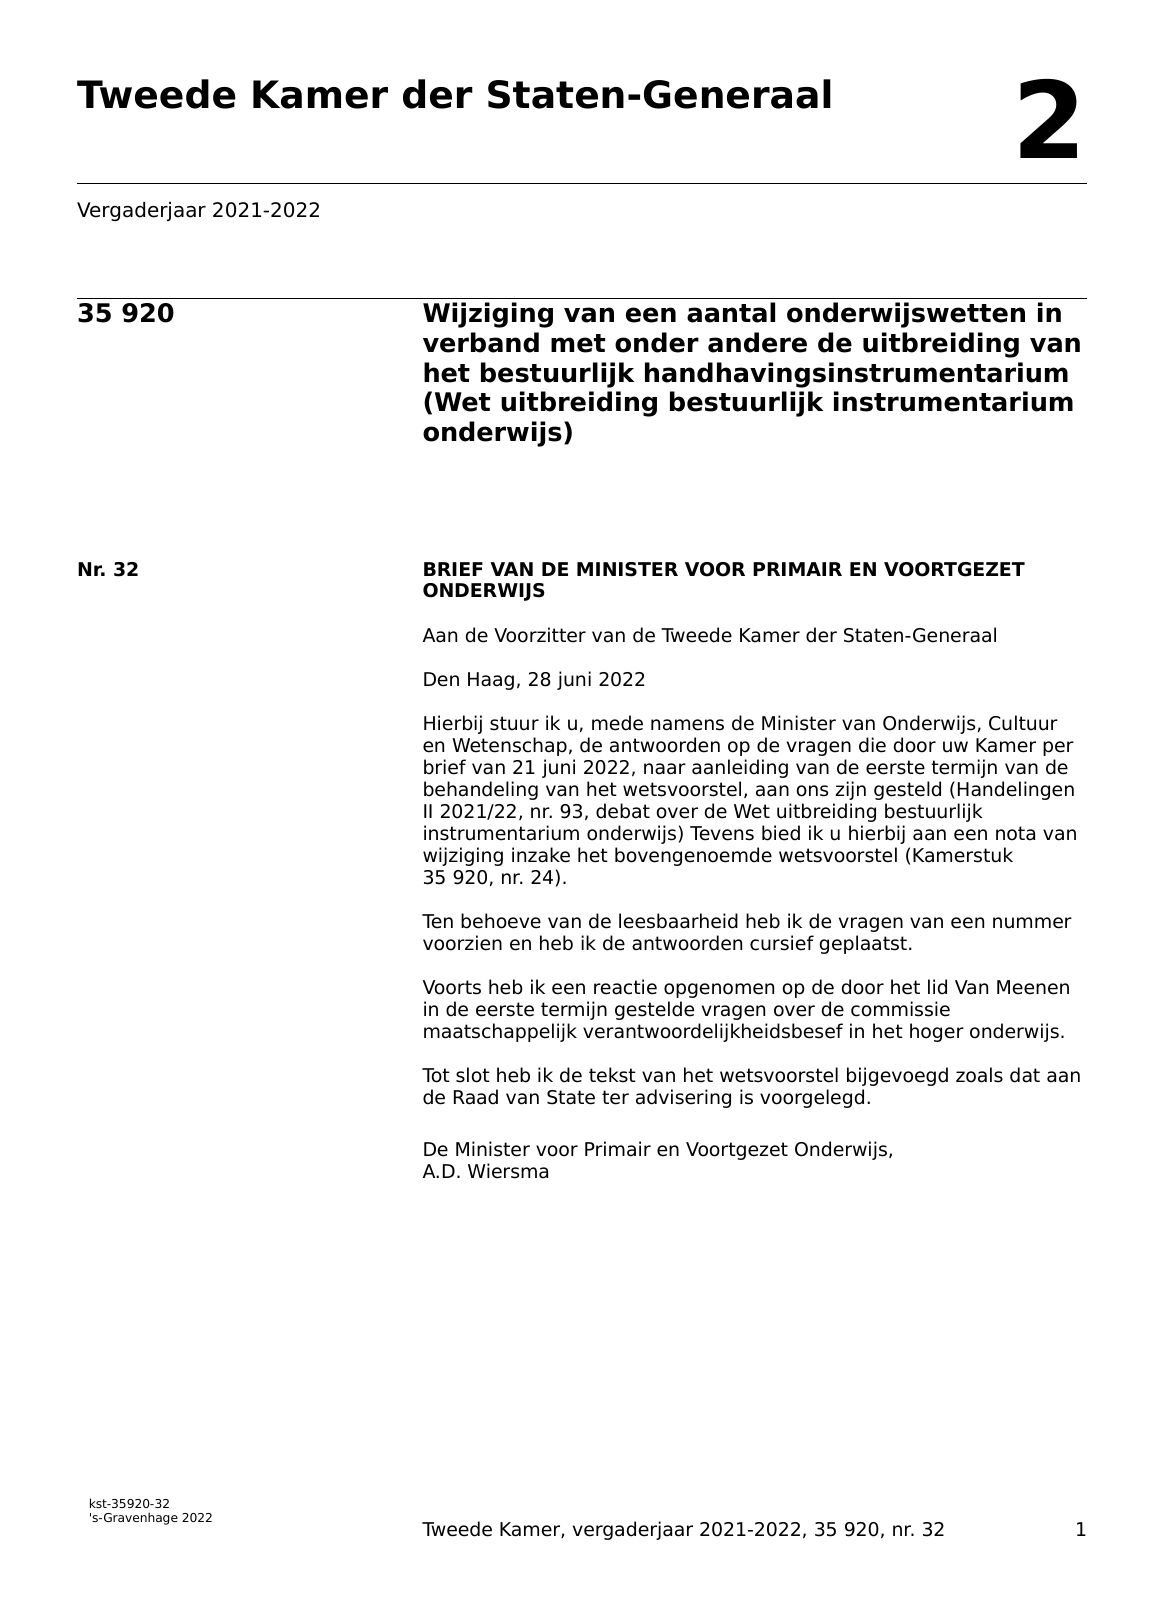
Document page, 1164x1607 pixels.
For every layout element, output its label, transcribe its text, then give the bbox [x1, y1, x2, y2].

text kst-35920-32 [88, 1497, 323, 1511]
text De Minister voor Primair en Voortgezet Onderwijs, A.D. Wiersma [422, 1139, 1087, 1183]
table_cell Vergaderjaar 2021-2022 [77, 184, 1087, 298]
text Hierbij stuur ik u, mede namens de Minister van Onderwijs, Cultuur en Wetenschap, de antwoorden op de vragen die door uw Kamer per brief van 21 juni 2022, naar aanleiding van de eerste termijn van de behandeling van het wetsvoorstel, aan ons zijn gesteld (Handelingen II 2021/22, nr. 93, debat over de Wet uitbreiding bestuurlijk instrumentarium onderwijs) Tevens bied ik u hierbij aan een nota van wijziging inzake het bovengenoemde wetsvoorstel (Kamerstuk 35 920, nr. 24). [422, 713, 1087, 889]
text Aan de Voorzitter van de Tweede Kamer der Staten-Generaal [422, 624, 1087, 647]
text Tot slot heb ik de tekst van het wetsvoorstel bijgevoegd zoals dat aan de Raad van State ter advisering is voorgelegd. [422, 1065, 1087, 1109]
text 's-Gravenhage 2022 [88, 1511, 323, 1525]
text Ten behoeve van de leesbaarheid heb ik de vragen van een nummer voorzien en heb ik de antwoorden cursief geplaatst. [422, 911, 1087, 955]
subtitle 35 920 Wijziging van een aantal onderwijswetten in verband met onder andere de uitbreiding van het bestuurlijk handhavingsinstrumentarium (Wet uitbreiding bestuurlijk instrumentarium onderwijs) [77, 299, 1087, 447]
text Den Haag, 28 juni 2022 [422, 669, 1087, 691]
table_header 2 [886, 59, 1087, 183]
text Voorts heb ik een reactie opgenomen op de door het lid Van Meenen in de eerste termijn gestelde vragen over de commissie maatschappelijk verantwoordelijkheidsbesef in het hoger onderwijs. [422, 977, 1087, 1043]
table_header Tweede Kamer der Staten-Generaal [77, 59, 886, 183]
subtitle Nr. 32 BRIEF VAN DE MINISTER VOOR PRIMAIR EN VOORTGEZET ONDERWIJS [77, 558, 1087, 602]
